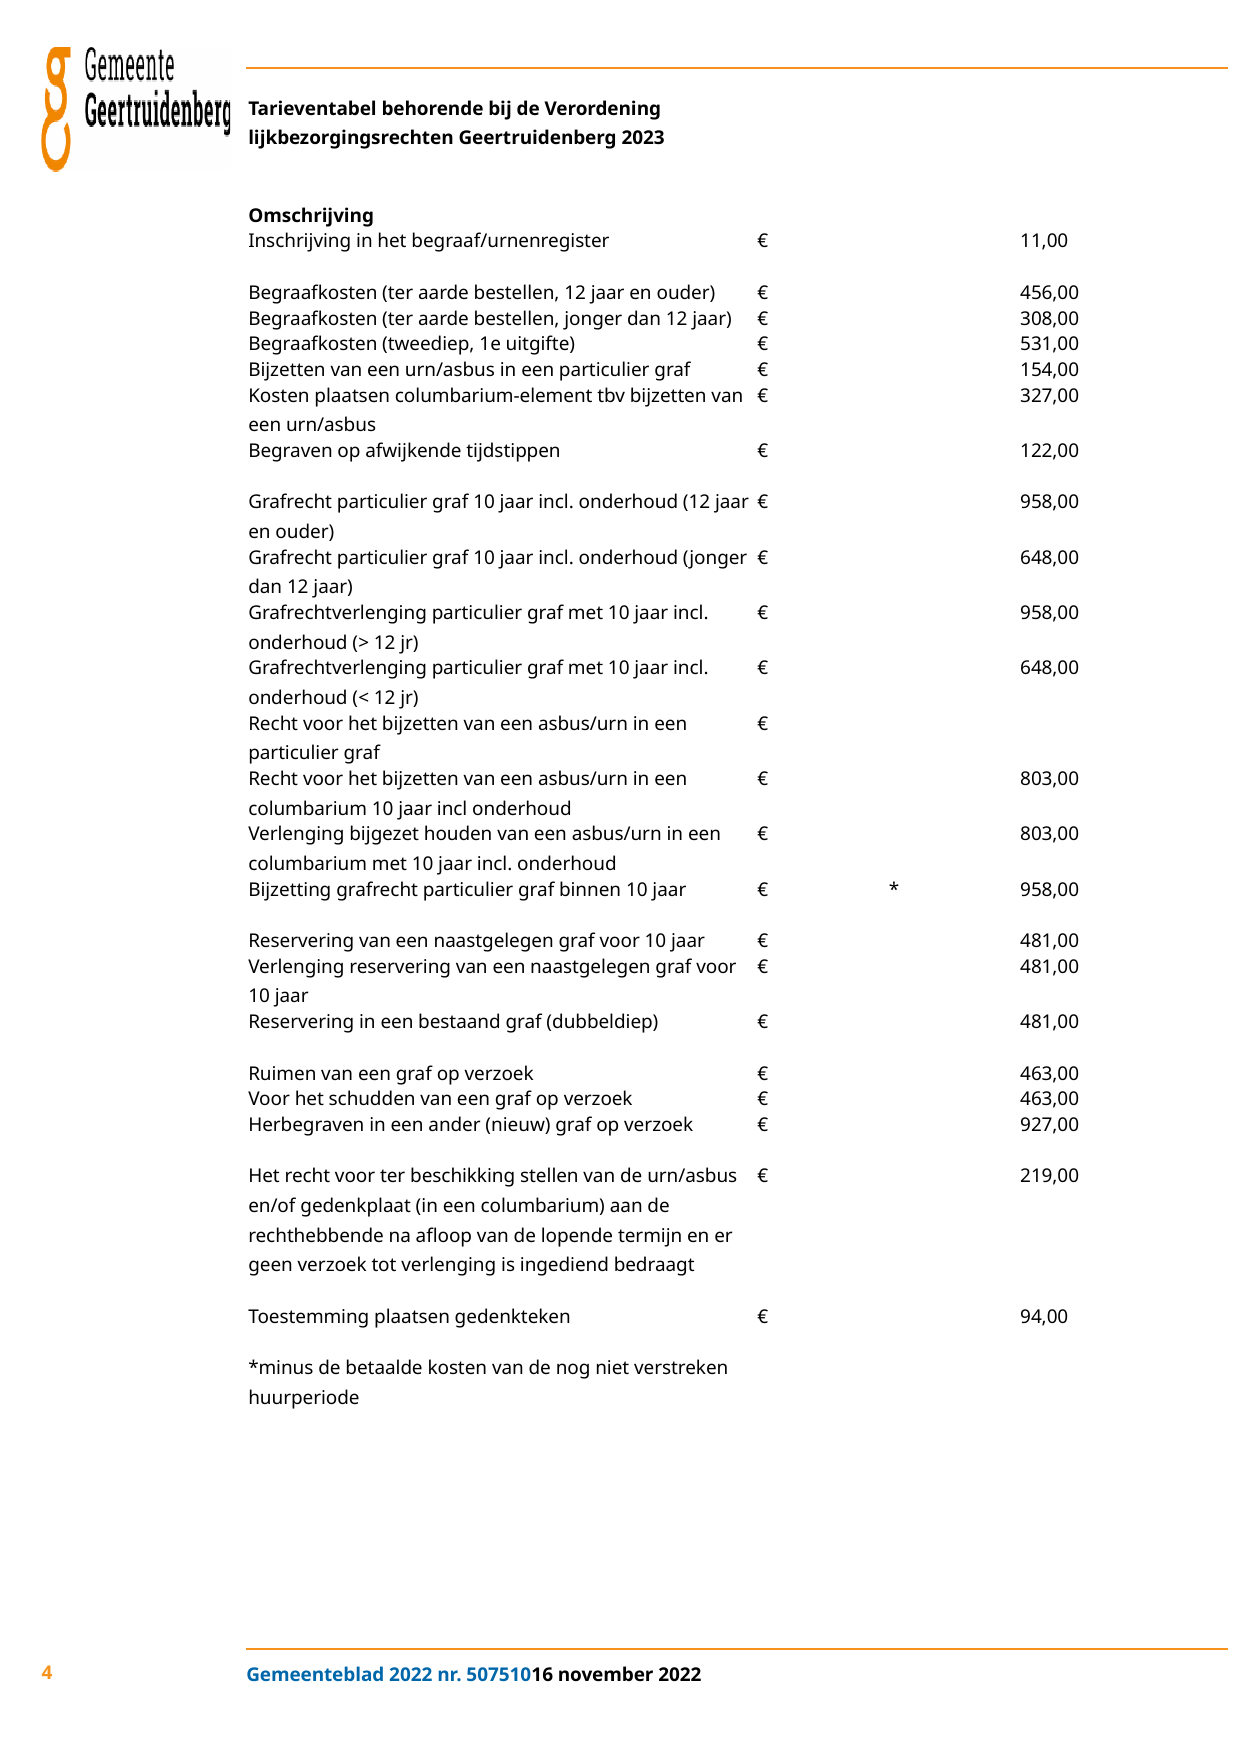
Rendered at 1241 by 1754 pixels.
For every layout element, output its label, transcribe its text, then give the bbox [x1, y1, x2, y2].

table_cell [889, 1137, 1020, 1163]
table_cell [1020, 1329, 1152, 1354]
table_cell [889, 202, 1020, 227]
table_cell € [757, 305, 888, 330]
table_cell [757, 176, 888, 202]
table_cell Omschrijving [248, 202, 757, 227]
table_cell € [757, 1008, 888, 1034]
table_cell [1020, 1137, 1152, 1163]
table_cell € [757, 437, 888, 463]
table_cell 927,00 [1020, 1111, 1152, 1137]
table_cell € [757, 1163, 888, 1277]
table_cell 531,00 [1020, 330, 1152, 356]
table_cell 803,00 [1020, 765, 1152, 821]
table_cell € [757, 382, 888, 437]
table_cell [757, 202, 888, 227]
table_cell * [889, 876, 1020, 902]
table_cell € [757, 228, 888, 253]
table_cell 648,00 [1020, 544, 1152, 599]
table_cell € [757, 1086, 888, 1111]
table_cell [1020, 1034, 1152, 1060]
table_cell [889, 599, 1020, 654]
table_cell € [757, 544, 888, 599]
table_cell € [757, 279, 888, 305]
table_cell [1020, 463, 1152, 489]
table_cell € [757, 953, 888, 1008]
table_cell [889, 463, 1020, 489]
table_cell 481,00 [1020, 1008, 1152, 1034]
table_cell Bijzetting grafrecht particulier graf binnen 10 jaar [248, 876, 757, 902]
table_cell Begraafkosten (ter aarde bestellen, jonger dan 12 jaar) [248, 305, 757, 330]
table_cell [889, 1354, 1020, 1410]
table_cell € [757, 356, 888, 382]
table_cell € [757, 876, 888, 902]
table_cell Het recht voor ter beschikking stellen van de urn/asbus en/of gedenkplaat (in een columbarium) aan de rechthebbende na afloop van de lopende termijn en er geen verzoek tot verlenging is ingediend bedraagt [248, 1163, 757, 1277]
table_cell [889, 655, 1020, 710]
table_cell Reservering in een bestaand graf (dubbeldiep) [248, 1008, 757, 1034]
table_cell [1020, 1354, 1152, 1410]
table_cell 803,00 [1020, 821, 1152, 876]
table_cell [757, 1329, 888, 1354]
table_cell Begraafkosten (tweediep, 1e uitgifte) [248, 330, 757, 356]
table_cell € [757, 655, 888, 710]
table_cell € [757, 927, 888, 953]
table_cell [889, 176, 1020, 202]
table_cell 308,00 [1020, 305, 1152, 330]
table_cell [889, 953, 1020, 1008]
table_cell [757, 1354, 888, 1410]
table_cell [889, 1034, 1020, 1060]
table_cell € [757, 599, 888, 654]
table_cell [889, 330, 1020, 356]
table_cell [889, 1060, 1020, 1086]
table_cell [889, 437, 1020, 463]
table_cell € [757, 330, 888, 356]
table_cell *minus de betaalde kosten van de nog niet verstreken huurperiode [248, 1354, 757, 1410]
table_cell Ruimen van een graf op verzoek [248, 1060, 757, 1086]
table_cell [248, 1329, 757, 1354]
table_cell [889, 382, 1020, 437]
table_cell [248, 463, 757, 489]
table_cell [889, 1111, 1020, 1137]
table_cell [889, 544, 1020, 599]
table_cell Recht voor het bijzetten van een asbus/urn in een particulier graf [248, 710, 757, 765]
table_cell [889, 150, 1020, 176]
table_cell 463,00 [1020, 1060, 1152, 1086]
table_cell 481,00 [1020, 953, 1152, 1008]
table_cell [757, 463, 888, 489]
table_cell Begraven op afwijkende tijdstippen [248, 437, 757, 463]
table_cell 219,00 [1020, 1163, 1152, 1277]
table_cell Verlenging bijgezet houden van een asbus/urn in een columbarium met 10 jaar incl. onderhoud [248, 821, 757, 876]
table_cell Begraafkosten (ter aarde bestellen, 12 jaar en ouder) [248, 279, 757, 305]
table_cell 958,00 [1020, 489, 1152, 544]
table_header Tarieventabel behorende bij de Verordening lijkbezorgingsrechten Geertruidenberg 2023 [248, 95, 757, 150]
table_cell 958,00 [1020, 599, 1152, 654]
table_cell € [757, 710, 888, 765]
table_cell € [757, 765, 888, 821]
table_cell [248, 902, 757, 927]
table_cell Verlenging reservering van een naastgelegen graf voor 10 jaar [248, 953, 757, 1008]
table_cell [889, 279, 1020, 305]
table_cell [757, 1034, 888, 1060]
table_cell Inschrijving in het begraaf/urnenregister [248, 228, 757, 253]
table_cell [1020, 1277, 1152, 1303]
table_cell [757, 253, 888, 279]
table_cell 327,00 [1020, 382, 1152, 437]
table_cell € [757, 489, 888, 544]
table_header [757, 95, 888, 150]
table_cell [889, 1329, 1020, 1354]
table_cell 648,00 [1020, 655, 1152, 710]
table_cell 154,00 [1020, 356, 1152, 382]
table_header [889, 95, 1020, 150]
table_cell Grafrecht particulier graf 10 jaar incl. onderhoud (jonger dan 12 jaar) [248, 544, 757, 599]
table_cell € [757, 1060, 888, 1086]
table_cell 456,00 [1020, 279, 1152, 305]
table_cell [889, 489, 1020, 544]
table_cell [248, 1034, 757, 1060]
table_cell 481,00 [1020, 927, 1152, 953]
table_cell € [757, 1303, 888, 1329]
table_cell Recht voor het bijzetten van een asbus/urn in een columbarium 10 jaar incl onderhoud [248, 765, 757, 821]
table_cell [889, 710, 1020, 765]
table_cell [1020, 710, 1152, 765]
table_cell Grafrecht particulier graf 10 jaar incl. onderhoud (12 jaar en ouder) [248, 489, 757, 544]
table_cell Grafrechtverlenging particulier graf met 10 jaar incl. onderhoud (< 12 jr) [248, 655, 757, 710]
table_header [1020, 95, 1152, 150]
table_cell [889, 1277, 1020, 1303]
table_cell [248, 176, 757, 202]
table_cell [248, 1277, 757, 1303]
table_cell [1020, 253, 1152, 279]
table_cell Bijzetten van een urn/asbus in een particulier graf [248, 356, 757, 382]
table_cell [757, 902, 888, 927]
table_cell [248, 1137, 757, 1163]
table_cell [889, 253, 1020, 279]
table_cell [889, 821, 1020, 876]
table_cell [1020, 176, 1152, 202]
table_cell [889, 1086, 1020, 1111]
table_cell [757, 1137, 888, 1163]
table_cell Grafrechtverlenging particulier graf met 10 jaar incl. onderhoud (> 12 jr) [248, 599, 757, 654]
table_cell [889, 1008, 1020, 1034]
table_cell 958,00 [1020, 876, 1152, 902]
table_cell 94,00 [1020, 1303, 1152, 1329]
table_cell [889, 765, 1020, 821]
table_cell [1020, 150, 1152, 176]
table_cell [757, 150, 888, 176]
table_cell € [757, 1111, 888, 1137]
table_cell [1020, 902, 1152, 927]
table_cell [889, 305, 1020, 330]
table_cell Kosten plaatsen columbarium-element tbv bijzetten van een urn/asbus [248, 382, 757, 437]
table_cell 122,00 [1020, 437, 1152, 463]
table_cell [889, 1303, 1020, 1329]
table_cell [248, 253, 757, 279]
picture [41, 47, 231, 172]
table_cell Reservering van een naastgelegen graf voor 10 jaar [248, 927, 757, 953]
table_cell [889, 228, 1020, 253]
table_cell € [757, 821, 888, 876]
table_cell [757, 1277, 888, 1303]
table_cell 463,00 [1020, 1086, 1152, 1111]
table_cell [889, 1163, 1020, 1277]
table_cell Voor het schudden van een graf op verzoek [248, 1086, 757, 1111]
table_cell [889, 356, 1020, 382]
table_cell Herbegraven in een ander (nieuw) graf op verzoek [248, 1111, 757, 1137]
table_cell [1020, 202, 1152, 227]
table_cell [889, 927, 1020, 953]
table_cell [248, 150, 757, 176]
table_cell [889, 902, 1020, 927]
table_cell Toestemming plaatsen gedenkteken [248, 1303, 757, 1329]
table_cell 11,00 [1020, 228, 1152, 253]
